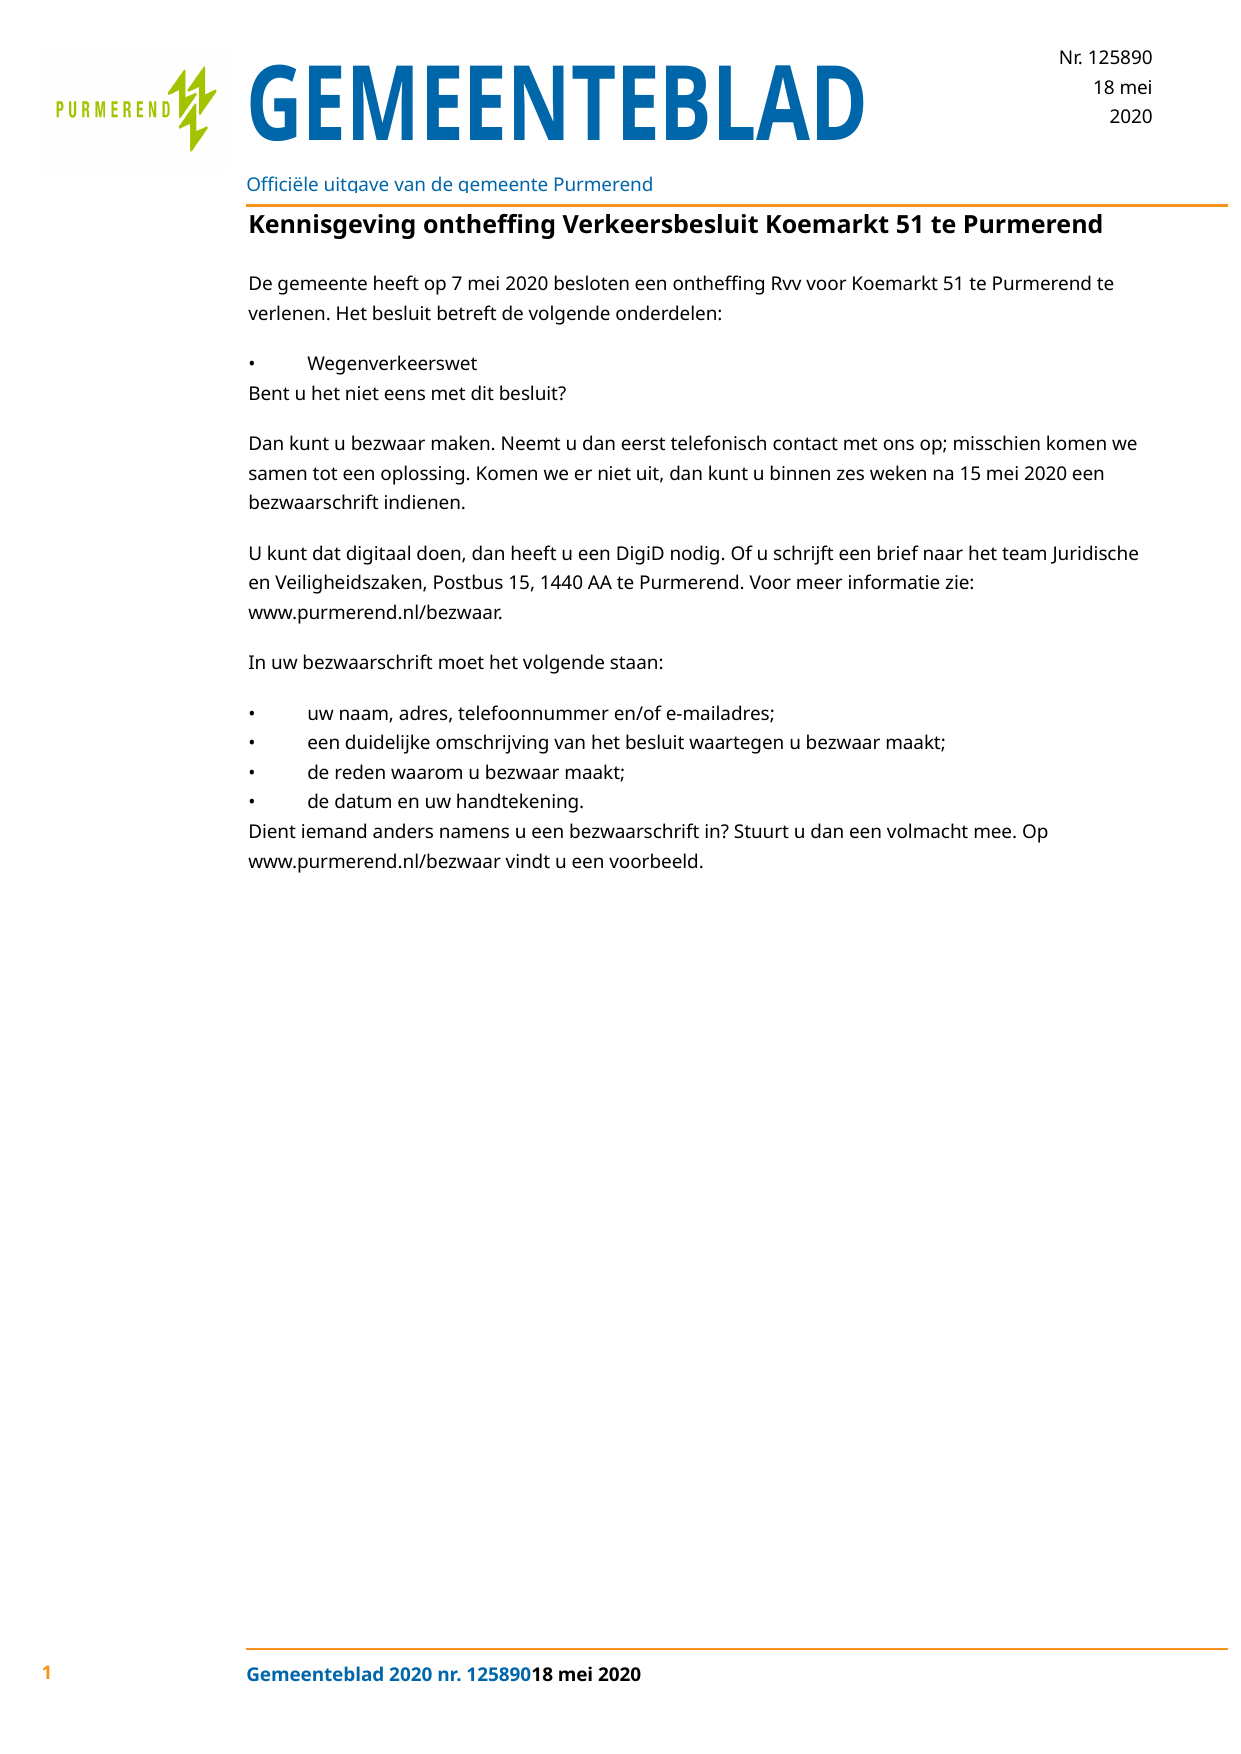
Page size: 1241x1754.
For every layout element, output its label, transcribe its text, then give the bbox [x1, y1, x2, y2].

list de datum en uw handtekening. [248, 789, 1152, 814]
text In uw bezwaarschrift moet het volgende staan: [248, 649, 1152, 675]
list Wegenverkeerswet [248, 350, 1152, 376]
list de reden waarom u bezwaar maakt; [248, 759, 1152, 785]
list een duidelijke omschrijving van het besluit waartegen u bezwaar maakt; [248, 729, 1152, 755]
text Bent u het niet eens met dit besluit? [248, 380, 1152, 406]
text Dan kunt u bezwaar maken. Neemt u dan eerst telefonisch contact met ons op; misschien komen we samen tot een oplossing. Komen we er niet uit, dan kunt u binnen zes weken na 15 mei 2020 een bezwaarschrift indienen. [248, 430, 1152, 515]
text U kunt dat digitaal doen, dan heeft u een DigiD nodig. Of u schrijft een brief naar het team Juridische en Veiligheidszaken, Postbus 15, 1440 AA te Purmerend. Voor meer informatie zie: www.purmerend.nl/bezwaar. [248, 540, 1152, 625]
text De gemeente heeft op 7 mei 2020 besloten een ontheffing Rvv voor Koemarkt 51 te Purmerend te verlenen. Het besluit betreft de volgende onderdelen: [248, 270, 1152, 326]
list uw naam, adres, telefoonnummer en/of e-mailadres; [248, 700, 1152, 726]
text Dient iemand anders namens u een bezwaarschrift in? Stuurt u dan een volmacht mee. Op www.purmerend.nl/bezwaar vindt u een voorbeeld. [248, 818, 1152, 873]
picture [41, 47, 231, 172]
text Kennisgeving ontheffing Verkeersbesluit Koemarkt 51 te Purmerend [248, 207, 1152, 241]
